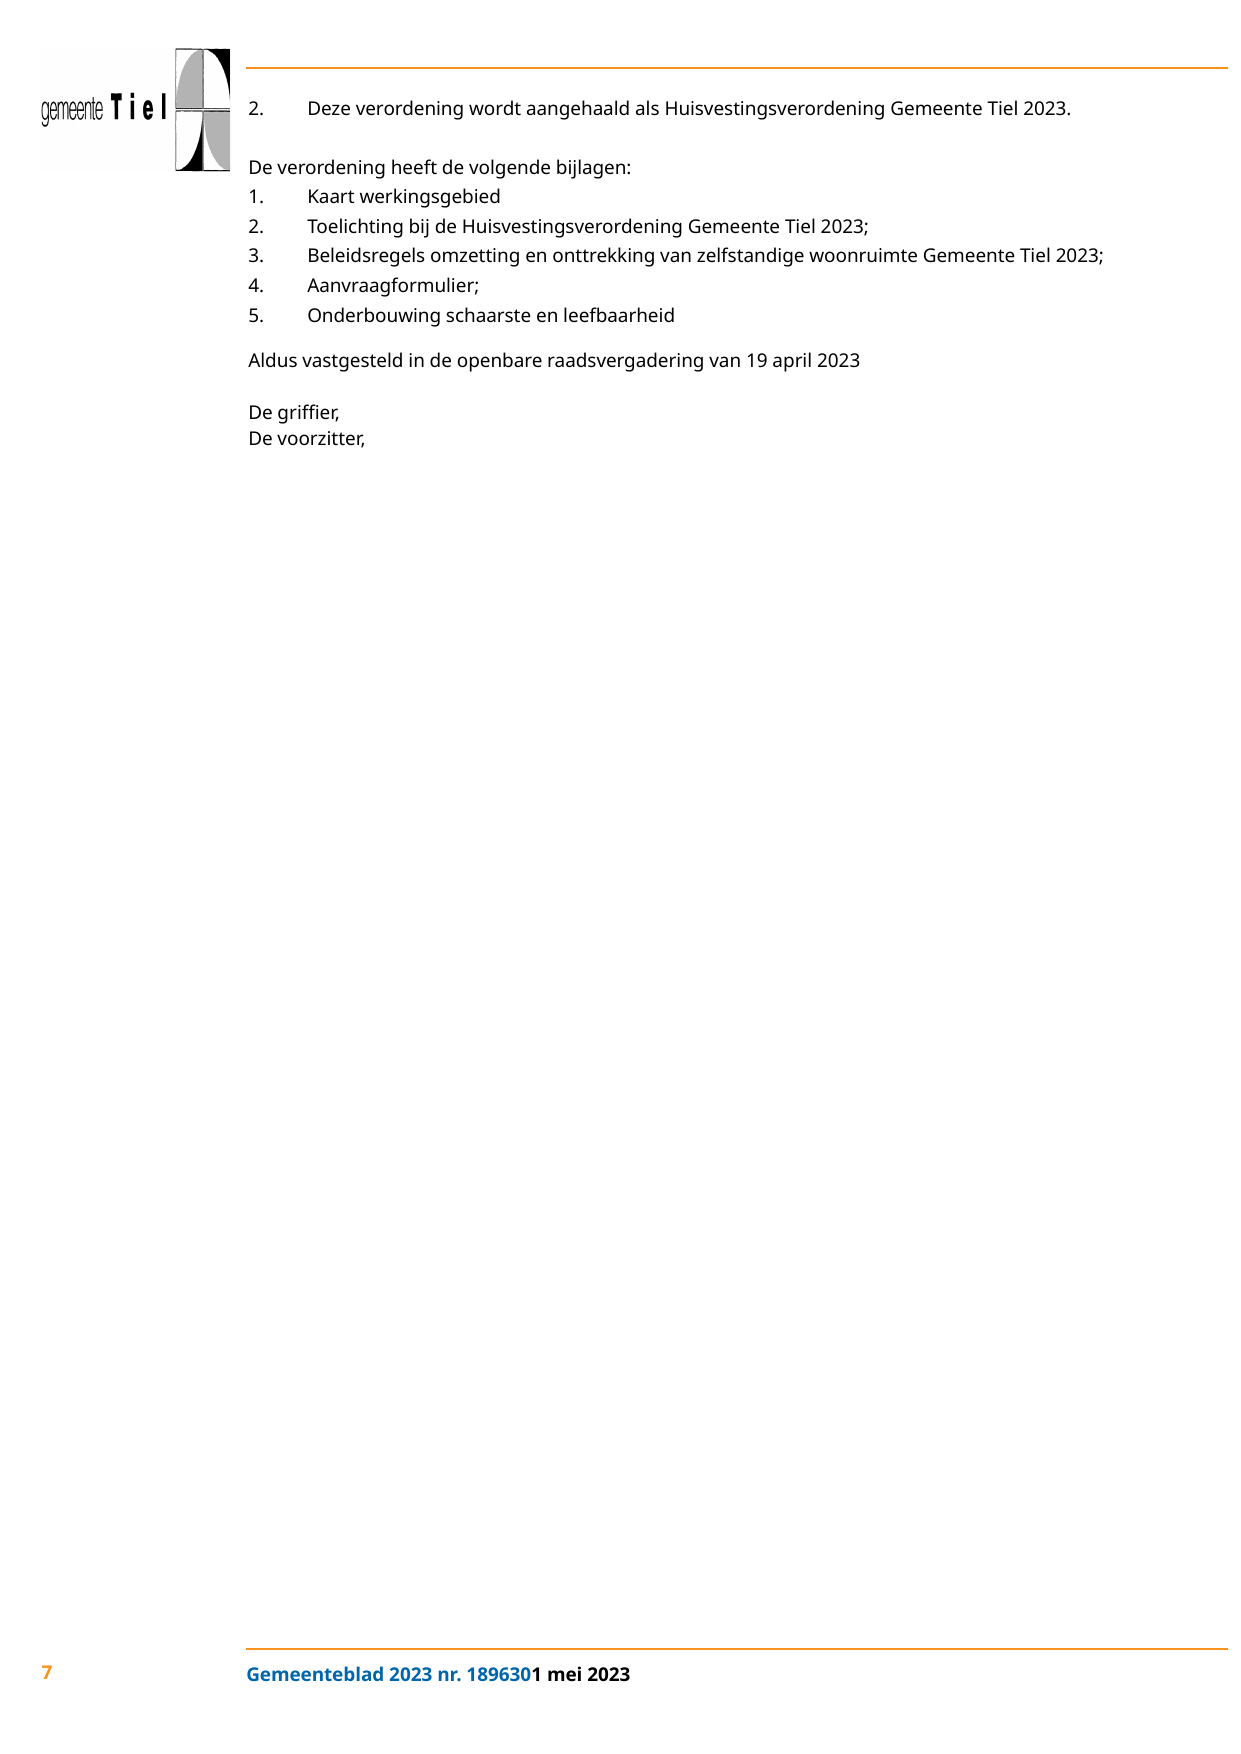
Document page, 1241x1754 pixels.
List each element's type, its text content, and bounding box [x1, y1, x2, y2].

list Onderbouwing schaarste en leefbaarheid [248, 302, 1152, 328]
text De griffier, [248, 399, 1152, 425]
list Beleidsregels omzetting en onttrekking van zelfstandige woonruimte Gemeente Tiel 2023; [248, 243, 1152, 268]
picture [41, 47, 231, 172]
list Aanvraagformulier; [248, 272, 1152, 298]
list Toelichting bij de Huisvestingsverordening Gemeente Tiel 2023; [248, 213, 1152, 239]
list Kaart werkingsgebied [248, 183, 1152, 209]
text De verordening heeft de volgende bijlagen: [248, 154, 1152, 180]
list Deze verordening wordt aangehaald als Huisvestingsverordening Gemeente Tiel 2023. [248, 95, 1152, 121]
text Aldus vastgesteld in de openbare raadsvergadering van 19 april 2023 [248, 347, 1152, 373]
text De voorzitter, [248, 425, 1152, 450]
